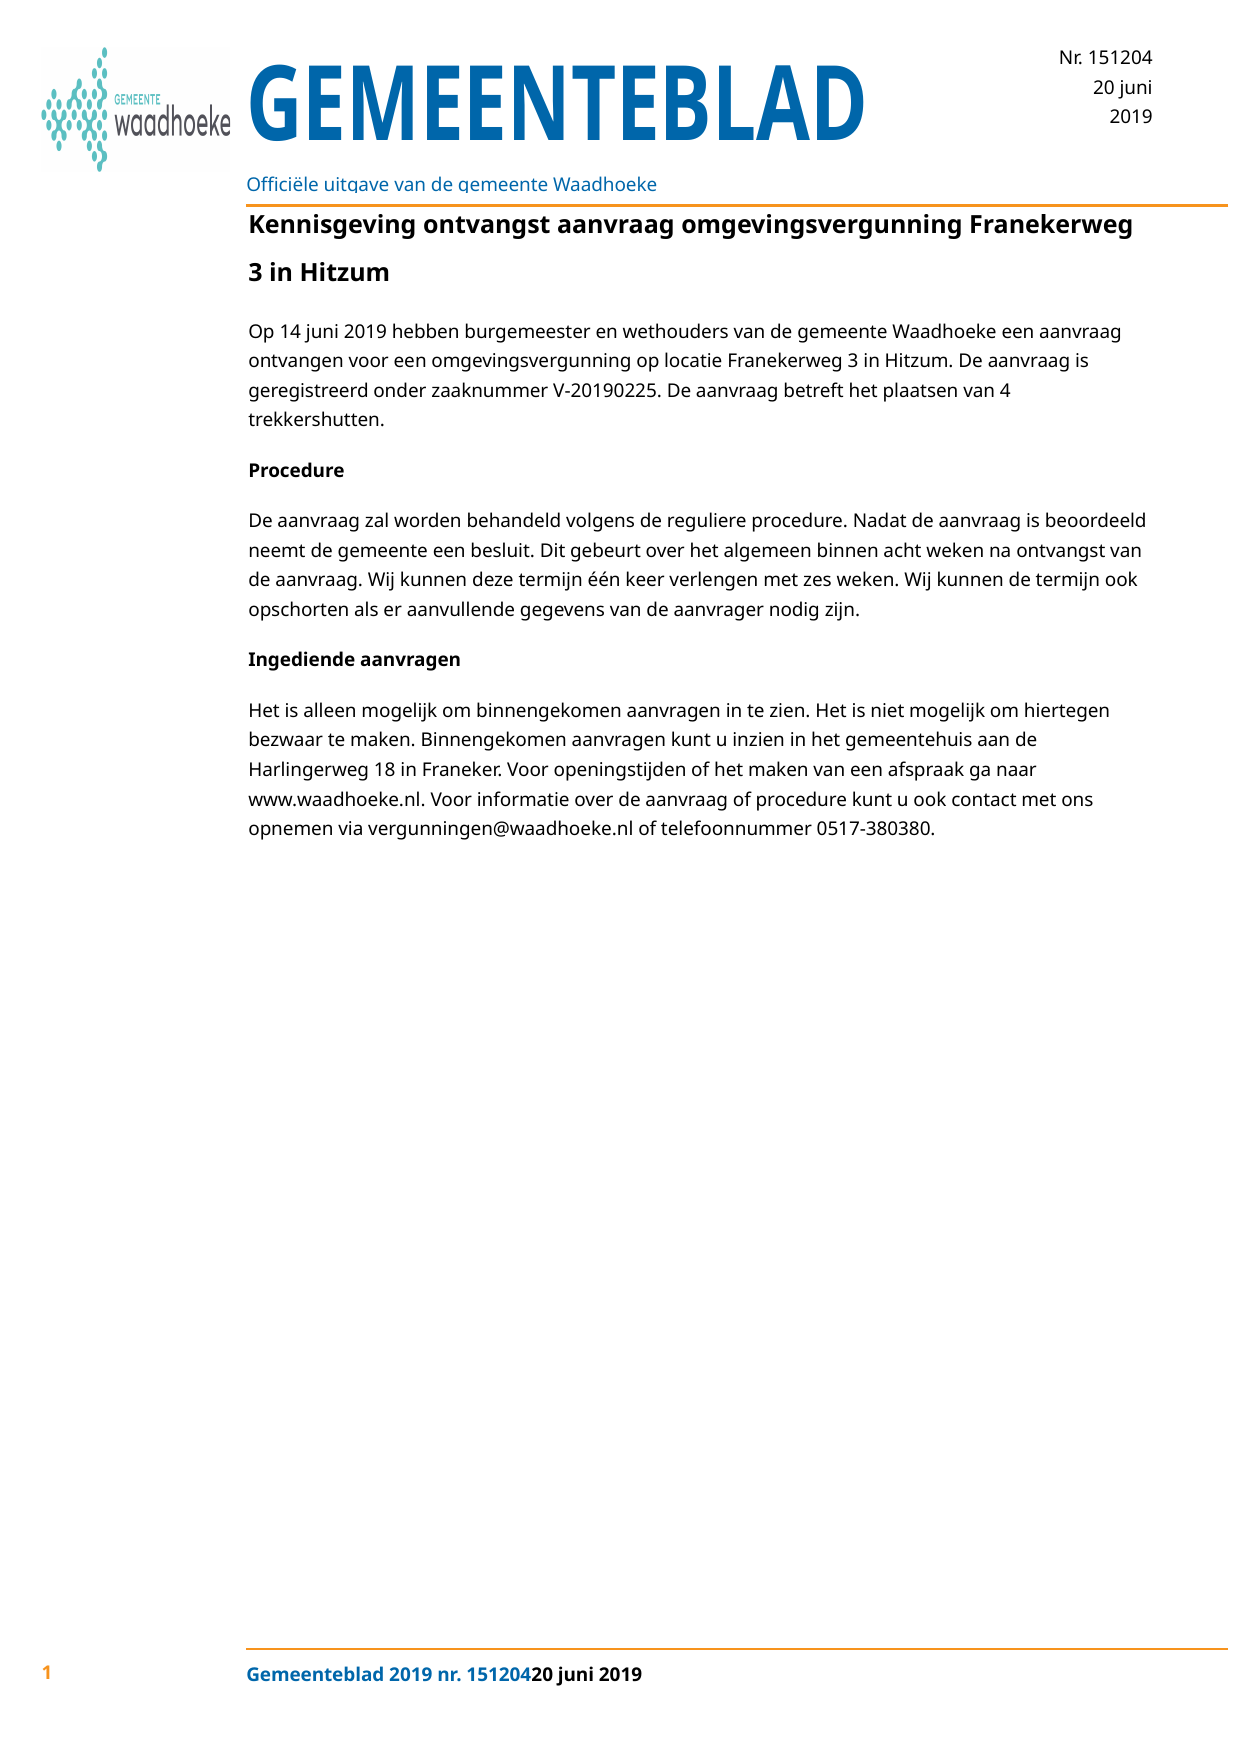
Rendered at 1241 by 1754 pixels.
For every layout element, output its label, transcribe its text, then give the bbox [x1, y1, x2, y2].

text Ingediende aanvragen [248, 647, 1152, 672]
text De aanvraag zal worden behandeld volgens de reguliere procedure. Nadat de aanvraag is beoordeeld neemt de gemeente een besluit. Dit gebeurt over het algemeen binnen acht weken na ontvangst van de aanvraag. Wij kunnen deze termijn één keer verlengen met zes weken. Wij kunnen de termijn ook opschorten als er aanvullende gegevens van de aanvrager nodig zijn. [248, 507, 1152, 622]
text Procedure [248, 457, 1152, 483]
picture [41, 47, 231, 172]
text Op 14 juni 2019 hebben burgemeester en wethouders van de gemeente Waadhoeke een aanvraag ontvangen voor een omgevingsvergunning op locatie Franekerweg 3 in Hitzum. De aanvraag is geregistreerd onder zaaknummer V-20190225. De aanvraag betreft het plaatsen van 4 trekkershutten. [248, 318, 1152, 432]
text Het is alleen mogelijk om binnengekomen aanvragen in te zien. Het is niet mogelijk om hiertegen bezwaar te maken. Binnengekomen aanvragen kunt u inzien in het gemeentehuis aan de Harlingerweg 18 in Franeker. Voor openingstijden of het maken van een afspraak ga naar www.waadhoeke.nl. Voor informatie over de aanvraag of procedure kunt u ook contact met ons opnemen via vergunningen@waadhoeke.nl of telefoonnummer 0517-380380. [248, 697, 1152, 841]
text Kennisgeving ontvangst aanvraag omgevingsvergunning Franekerweg 3 in Hitzum [248, 207, 1152, 288]
